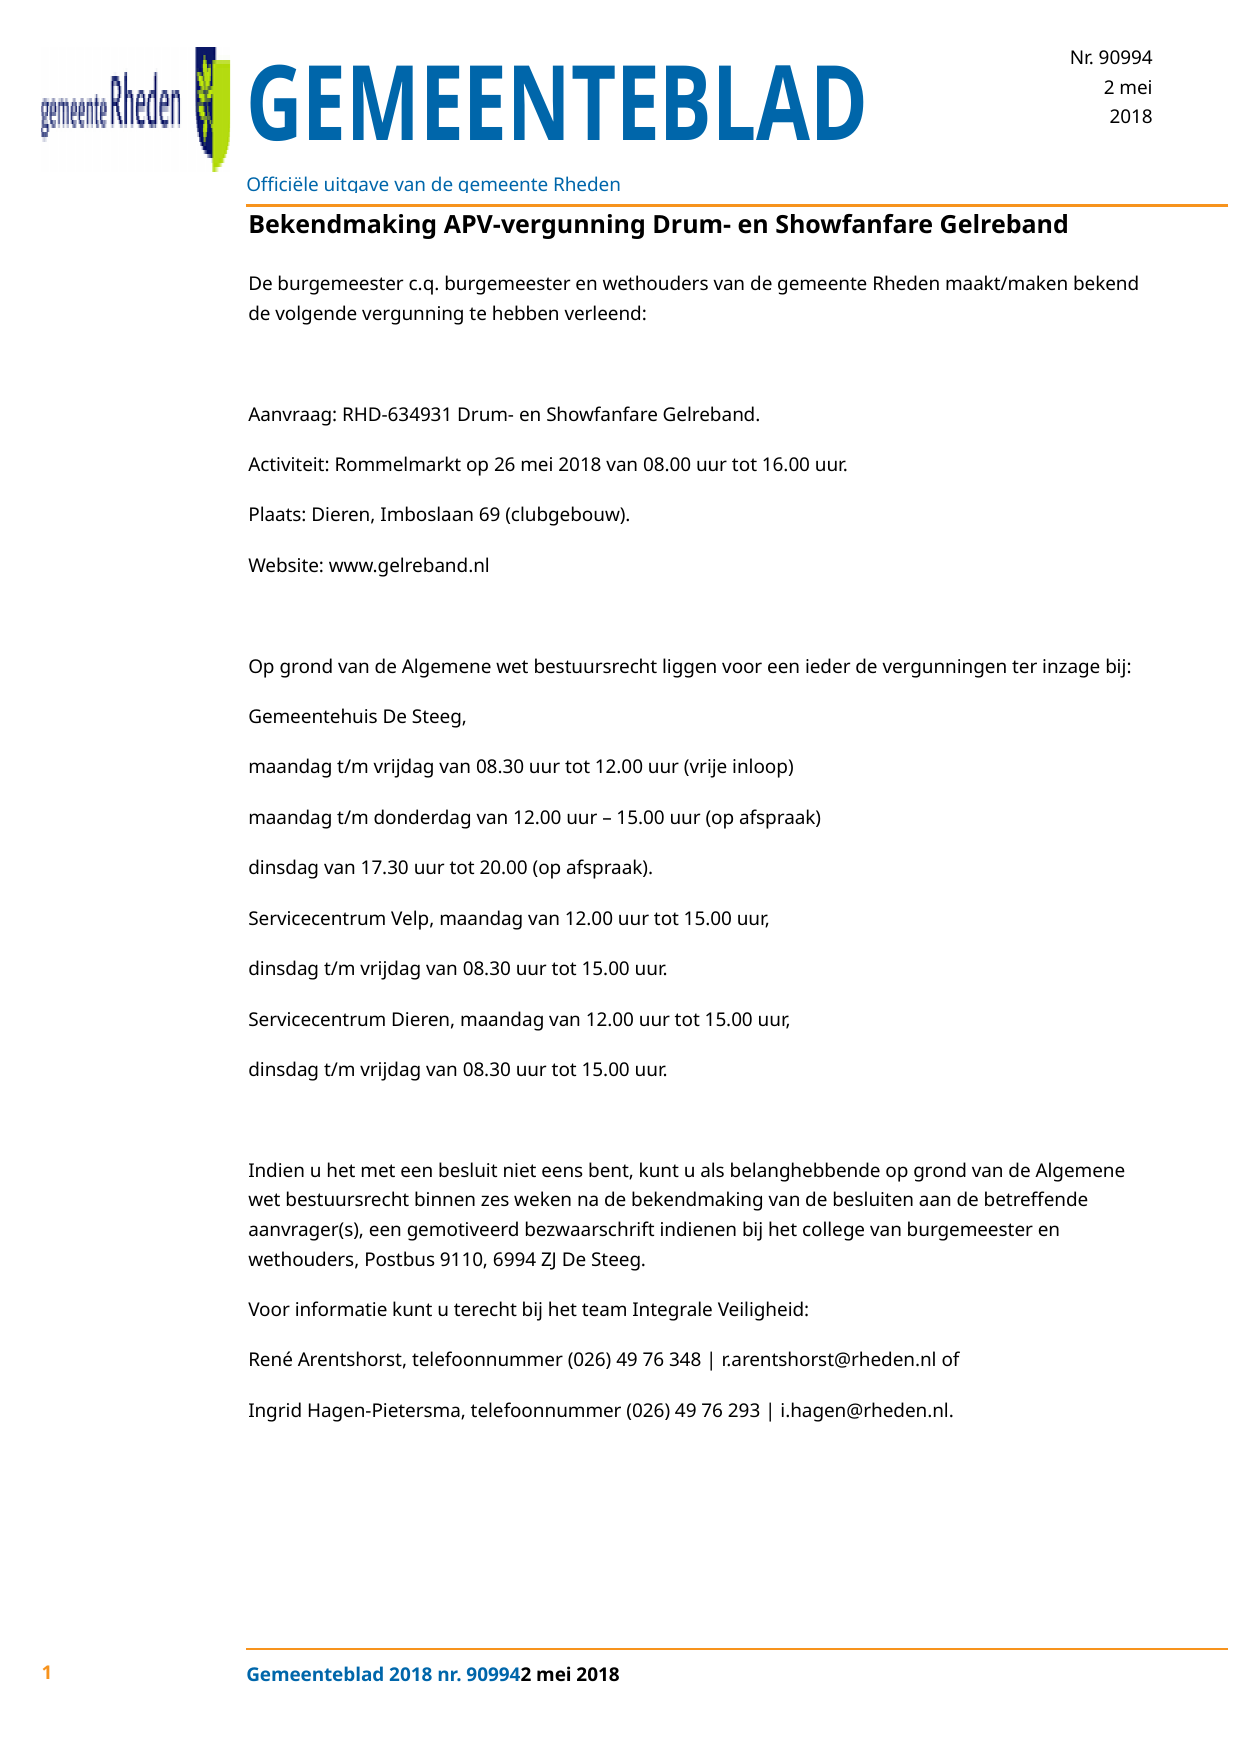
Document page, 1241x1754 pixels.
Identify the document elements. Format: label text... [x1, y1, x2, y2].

text Aanvraag: RHD-634931 Drum- en Showfanfare Gelreband. [248, 401, 1152, 426]
text Activiteit: Rommelmarkt op 26 mei 2018 van 08.00 uur tot 16.00 uur. [248, 451, 1152, 477]
text Voor informatie kunt u terecht bij het team Integrale Veiligheid: [248, 1296, 1152, 1322]
text dinsdag t/m vrijdag van 08.30 uur tot 15.00 uur. [248, 1056, 1152, 1082]
text maandag t/m donderdag van 12.00 uur – 15.00 uur (op afspraak) [248, 804, 1152, 830]
text dinsdag t/m vrijdag van 08.30 uur tot 15.00 uur. [248, 955, 1152, 981]
text Ingrid Hagen-Pietersma, telefoonnummer (026) 49 76 293 | i.hagen@rheden.nl. [248, 1397, 1152, 1423]
text Bekendmaking APV-vergunning Drum- en Showfanfare Gelreband [248, 207, 1152, 241]
text Servicecentrum Dieren, maandag van 12.00 uur tot 15.00 uur, [248, 1006, 1152, 1031]
text Gemeentehuis De Steeg, [248, 703, 1152, 729]
text maandag t/m vrijdag van 08.30 uur tot 12.00 uur (vrije inloop) [248, 754, 1152, 779]
text De burgemeester c.q. burgemeester en wethouders van de gemeente Rheden maakt/maken bekend de volgende vergunning te hebben verleend: [248, 270, 1152, 326]
text Op grond van de Algemene wet bestuursrecht liggen voor een ieder de vergunningen ter inzage bij: [248, 653, 1152, 678]
text Plaats: Dieren, Imboslaan 69 (clubgebouw). [248, 502, 1152, 527]
text Website: www.gelreband.nl [248, 552, 1152, 578]
text Servicecentrum Velp, maandag van 12.00 uur tot 15.00 uur, [248, 905, 1152, 931]
text René Arentshorst, telefoonnummer (026) 49 76 348 | r.arentshorst@rheden.nl of [248, 1347, 1152, 1372]
text dinsdag van 17.30 uur tot 20.00 (op afspraak). [248, 854, 1152, 880]
picture [41, 47, 231, 172]
text Indien u het met een besluit niet eens bent, kunt u als belanghebbende op grond van de Algemene wet bestuursrecht binnen zes weken na de bekendmaking van de besluiten aan de betreffende aanvrager(s), een gemotiveerd bezwaarschrift indienen bij het college van burgemeester en wethouders, Postbus 9110, 6994 ZJ De Steeg. [248, 1157, 1152, 1271]
